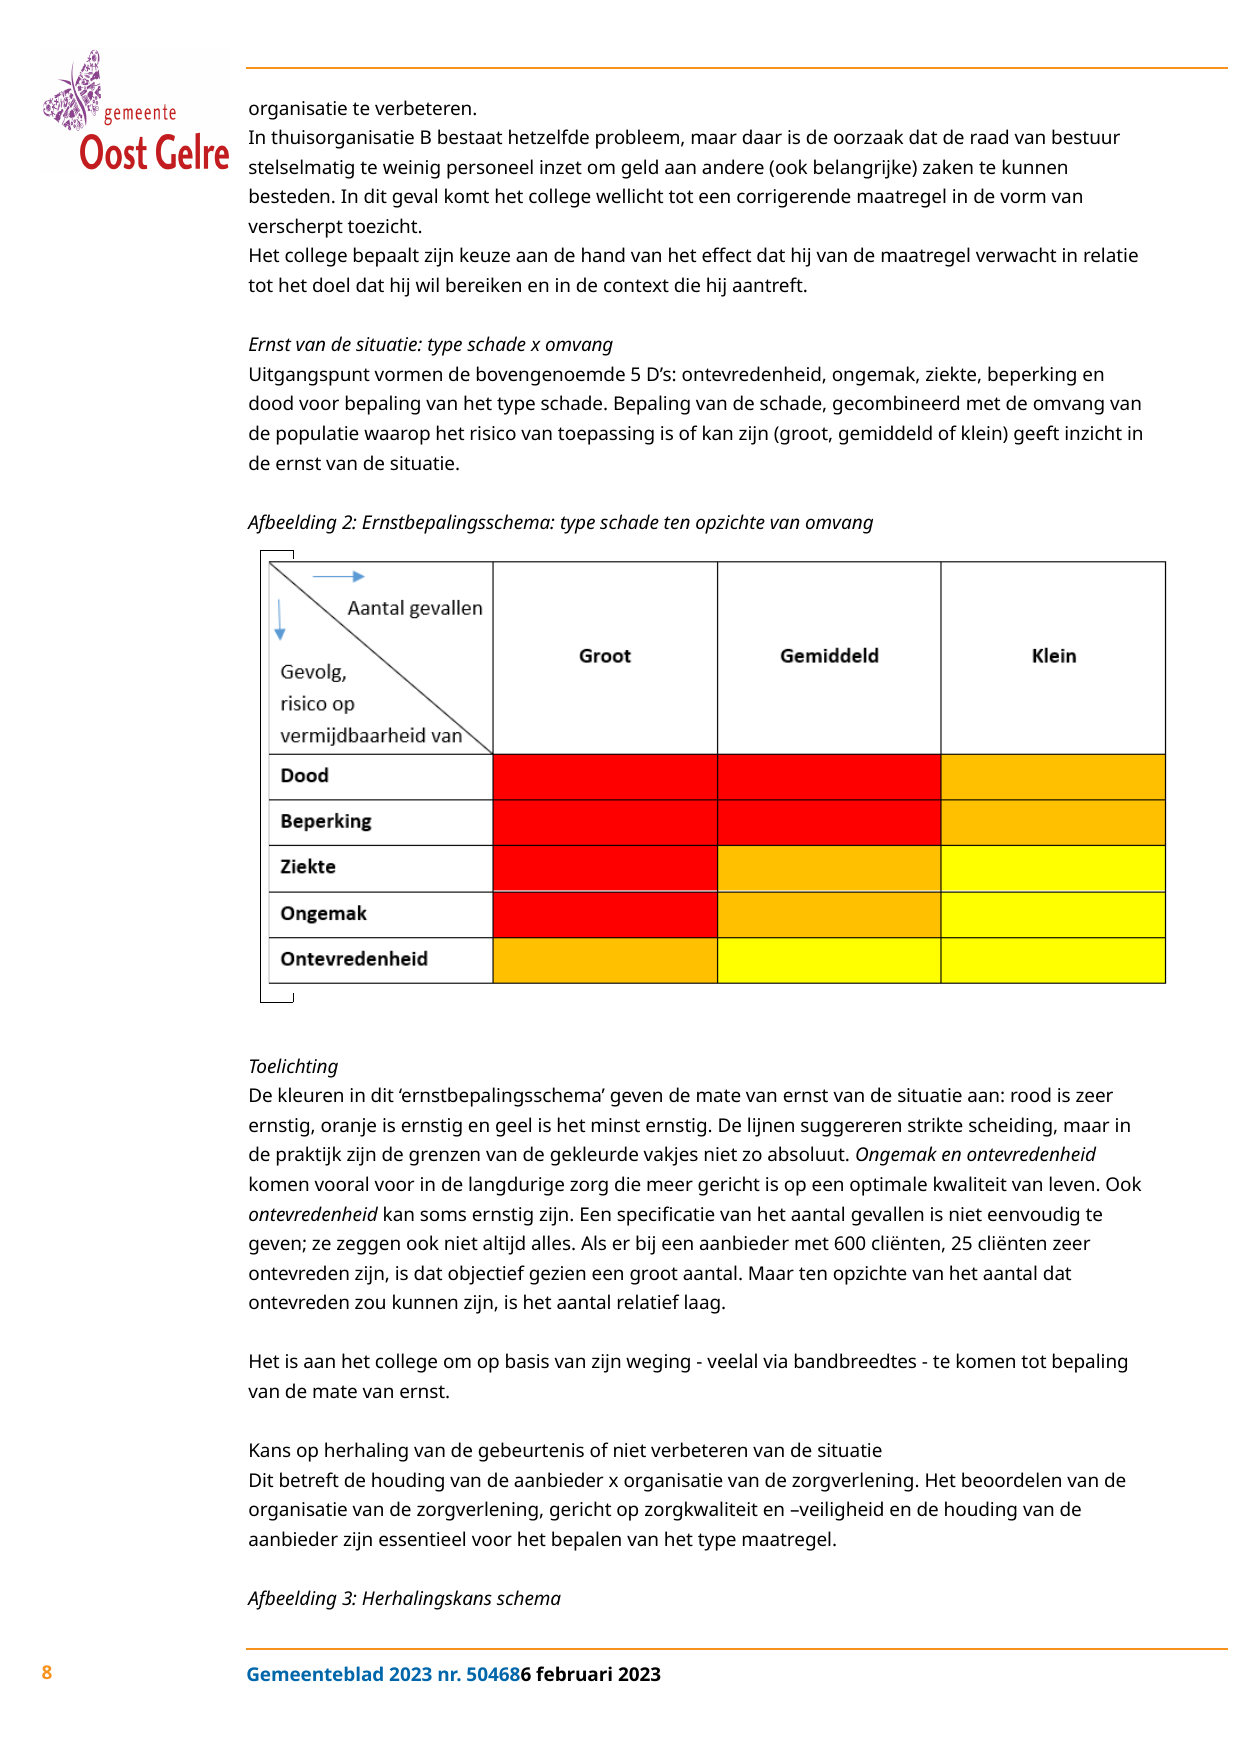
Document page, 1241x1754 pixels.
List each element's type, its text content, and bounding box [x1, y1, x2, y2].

text Het is aan het college om op basis van zijn weging - veelal via bandbreedtes - te komen tot bepaling van de mate van ernst. [248, 1349, 1152, 1404]
text Het college bepaalt zijn keuze aan de hand van het effect dat hij van de maatregel verwacht in relatie tot het doel dat hij wil bereiken en in de context die hij aantreft. [248, 243, 1152, 298]
text Dit betreft de houding van de aanbieder x organisatie van de zorgverlening. Het beoordelen van de organisatie van de zorgverlening, gericht op zorgkwaliteit en –veiligheid en de houding van de aanbieder zijn essentieel voor het bepalen van het type maatregel. [248, 1467, 1152, 1552]
text Afbeelding 2: Ernstbepalingsschema: type schade ten opzichte van omvang [248, 509, 1152, 535]
text Afbeelding 3: Herhalingskans schema [248, 1585, 1152, 1611]
text In thuisorganisatie B bestaat hetzelfde probleem, maar daar is de oorzaak dat de raad van bestuur stelselmatig te weinig personeel inzet om geld aan andere (ook belangrijke) zaken te kunnen besteden. In dit geval komt het college wellicht tot een corrigerende maatregel in de vorm van verscherpt toezicht. [248, 124, 1152, 239]
text Kans op herhaling van de gebeurtenis of niet verbeteren van de situatie [248, 1437, 1152, 1463]
text Toelichting [248, 1053, 1152, 1078]
picture [268, 559, 1173, 993]
text Ernst van de situatie: type schade x omvang [248, 331, 1152, 357]
text Uitgangspunt vormen de bovengenoemde 5 D’s: ontevredenheid, ongemak, ziekte, beperking en dood voor bepaling van het type schade. Bepaling van de schade, gecombineerd met de omvang van de populatie waarop het risico van toepassing is of kan zijn (groot, gemiddeld of klein) geeft inzicht in de ernst van de situatie. [248, 361, 1152, 476]
picture [41, 47, 231, 172]
text De kleuren in dit ‘ernstbepalingsschema’ geven de mate van ernst van de situatie aan: rood is zeer ernstig, oranje is ernstig en geel is het minst ernstig. De lijnen suggereren strikte scheiding, maar in de praktijk zijn de grenzen van de gekleurde vakjes niet zo absoluut. Ongemak en ontevredenheid komen vooral voor in de langdurige zorg die meer gericht is op een optimale kwaliteit van leven. Ook ontevredenheid kan soms ernstig zijn. Een specificatie van het aantal gevallen is niet eenvoudig te geven; ze zeggen ook niet altijd alles. Als er bij een aanbieder met 600 cliënten, 25 cliënten zeer ontevreden zijn, is dat objectief gezien een groot aantal. Maar ten opzichte van het aantal dat ontevreden zou kunnen zijn, is het aantal relatief laag. [248, 1082, 1152, 1315]
text organisatie te verbeteren. [248, 95, 1152, 121]
